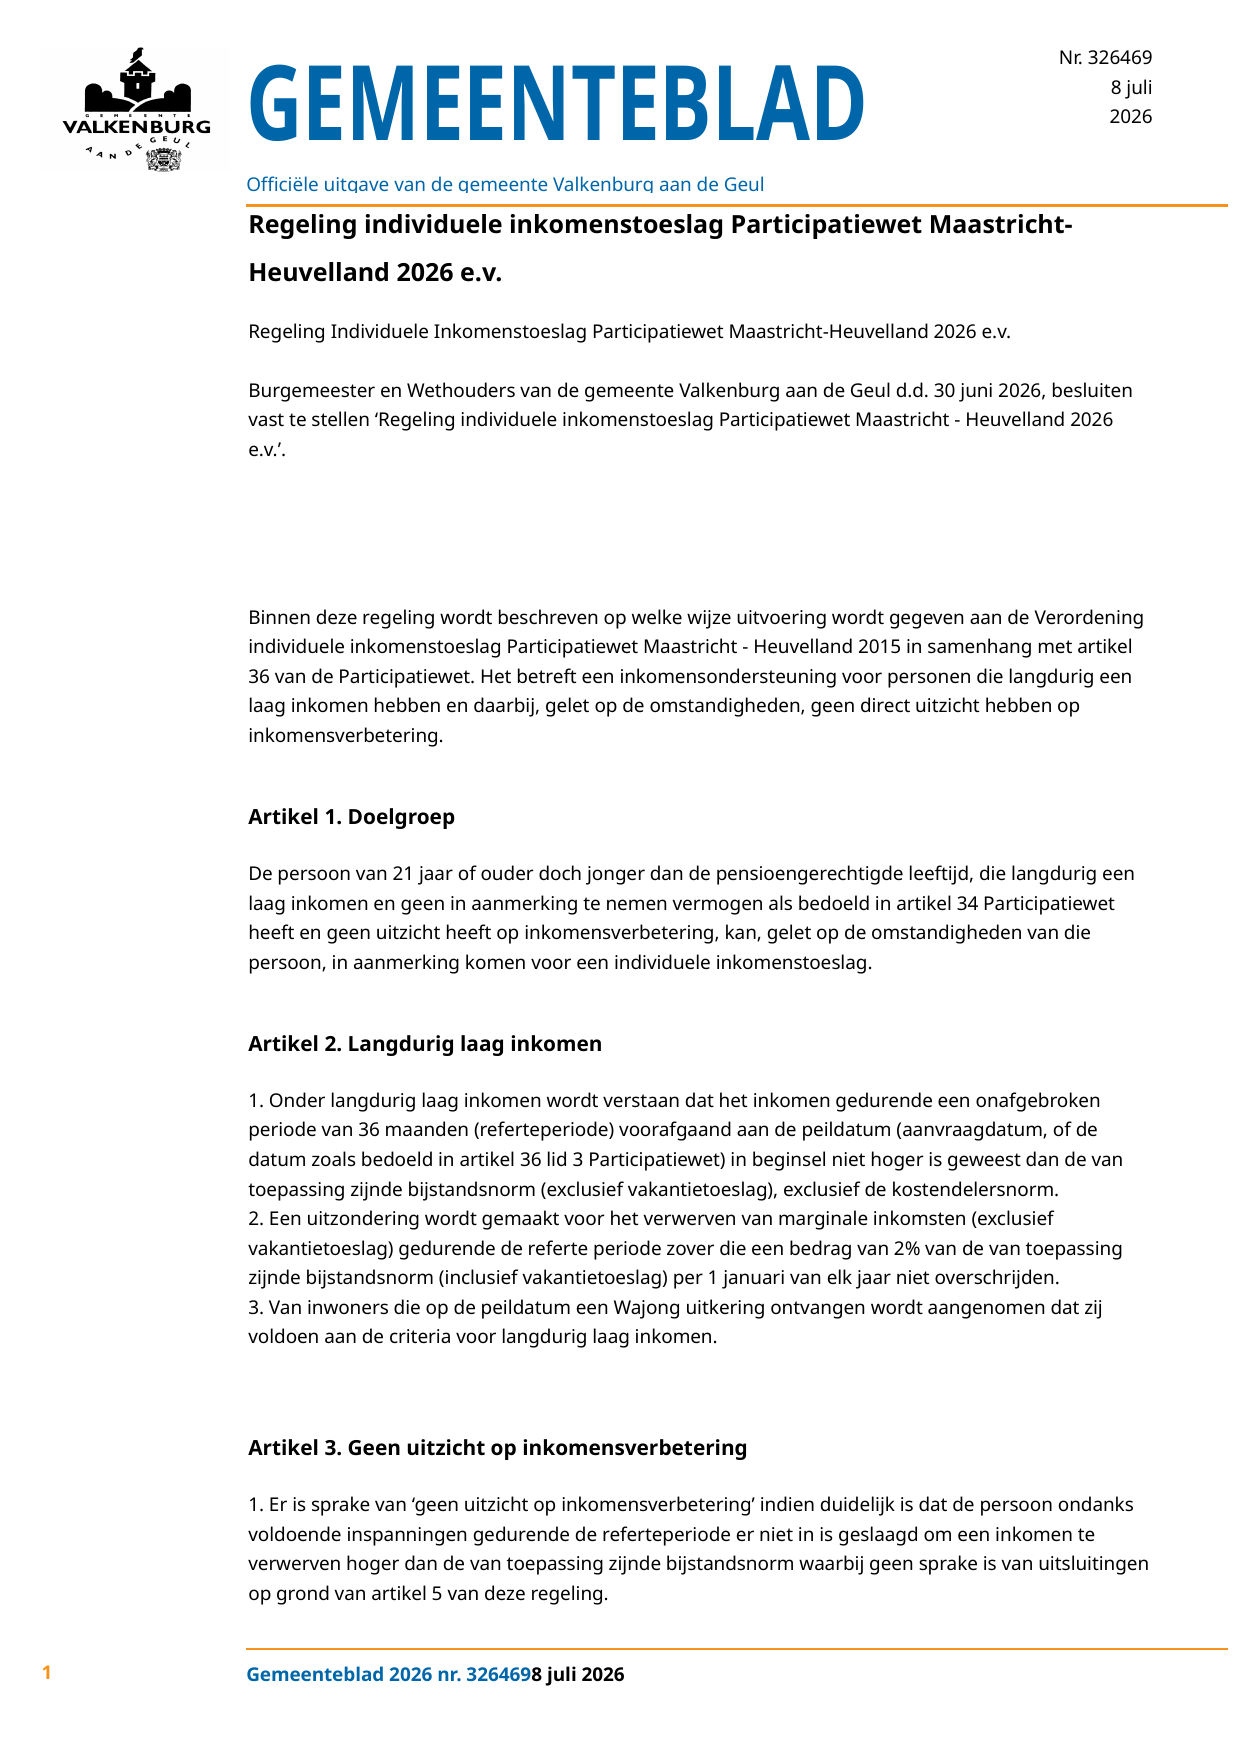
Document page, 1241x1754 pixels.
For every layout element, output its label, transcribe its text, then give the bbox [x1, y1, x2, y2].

text Binnen deze regeling wordt beschreven op welke wijze uitvoering wordt gegeven aan de Verordening individuele inkomenstoeslag Participatiewet Maastricht - Heuvelland 2015 in samenhang met artikel 36 van de Participatiewet. Het betreft een inkomensondersteuning voor personen die langdurig een laag inkomen hebben en daarbij, gelet op de omstandigheden, geen direct uitzicht hebben op inkomensverbetering. [248, 604, 1152, 748]
text Artikel 2. Langdurig laag inkomen [248, 1029, 1152, 1057]
text 2. Een uitzondering wordt gemaakt voor het verwerven van marginale inkomsten (exclusief vakantietoeslag) gedurende de referte periode zover die een bedrag van 2% van de van toepassing zijnde bijstandsnorm (inclusief vakantietoeslag) per 1 januari van elk jaar niet overschrijden. [248, 1205, 1152, 1290]
text Regeling Individuele Inkomenstoeslag Participatiewet Maastricht-Heuvelland 2026 e.v. [248, 318, 1152, 344]
text 3. Van inwoners die op de peildatum een Wajong uitkering ontvangen wordt aangenomen dat zij voldoen aan de criteria voor langdurig laag inkomen. [248, 1294, 1152, 1349]
text Artikel 3. Geen uitzicht op inkomensverbetering [248, 1433, 1152, 1462]
text Artikel 1. Doelgroep [248, 802, 1152, 831]
text 1. Er is sprake van ‘geen uitzicht op inkomensverbetering’ indien duidelijk is dat de persoon ondanks voldoende inspanningen gedurende de referteperiode er niet in is geslaagd om een inkomen te verwerven hoger dan de van toepassing zijnde bijstandsnorm waarbij geen sprake is van uitsluitingen op grond van artikel 5 van deze regeling. [248, 1491, 1152, 1606]
text De persoon van 21 jaar of ouder doch jonger dan de pensioengerechtigde leeftijd, die langdurig een laag inkomen en geen in aanmerking te nemen vermogen als bedoeld in artikel 34 Participatiewet heeft en geen uitzicht heeft op inkomensverbetering, kan, gelet op de omstandigheden van die persoon, in aanmerking komen voor een individuele inkomenstoeslag. [248, 860, 1152, 975]
picture [41, 47, 231, 172]
text 1. Onder langdurig laag inkomen wordt verstaan dat het inkomen gedurende een onafgebroken periode van 36 maanden (referteperiode) voorafgaand aan de peildatum (aanvraagdatum, of de datum zoals bedoeld in artikel 36 lid 3 Participatiewet) in beginsel niet hoger is geweest dan de van toepassing zijnde bijstandsnorm (exclusief vakantietoeslag), exclusief de kostendelersnorm. [248, 1087, 1152, 1201]
text Regeling individuele inkomenstoeslag Participatiewet Maastricht-Heuvelland 2026 e.v. [248, 207, 1152, 288]
text Burgemeester en Wethouders van de gemeente Valkenburg aan de Geul d.d. 30 juni 2026, besluiten vast te stellen ‘Regeling individuele inkomenstoeslag Participatiewet Maastricht - Heuvelland 2026 e.v.’. [248, 377, 1152, 462]
